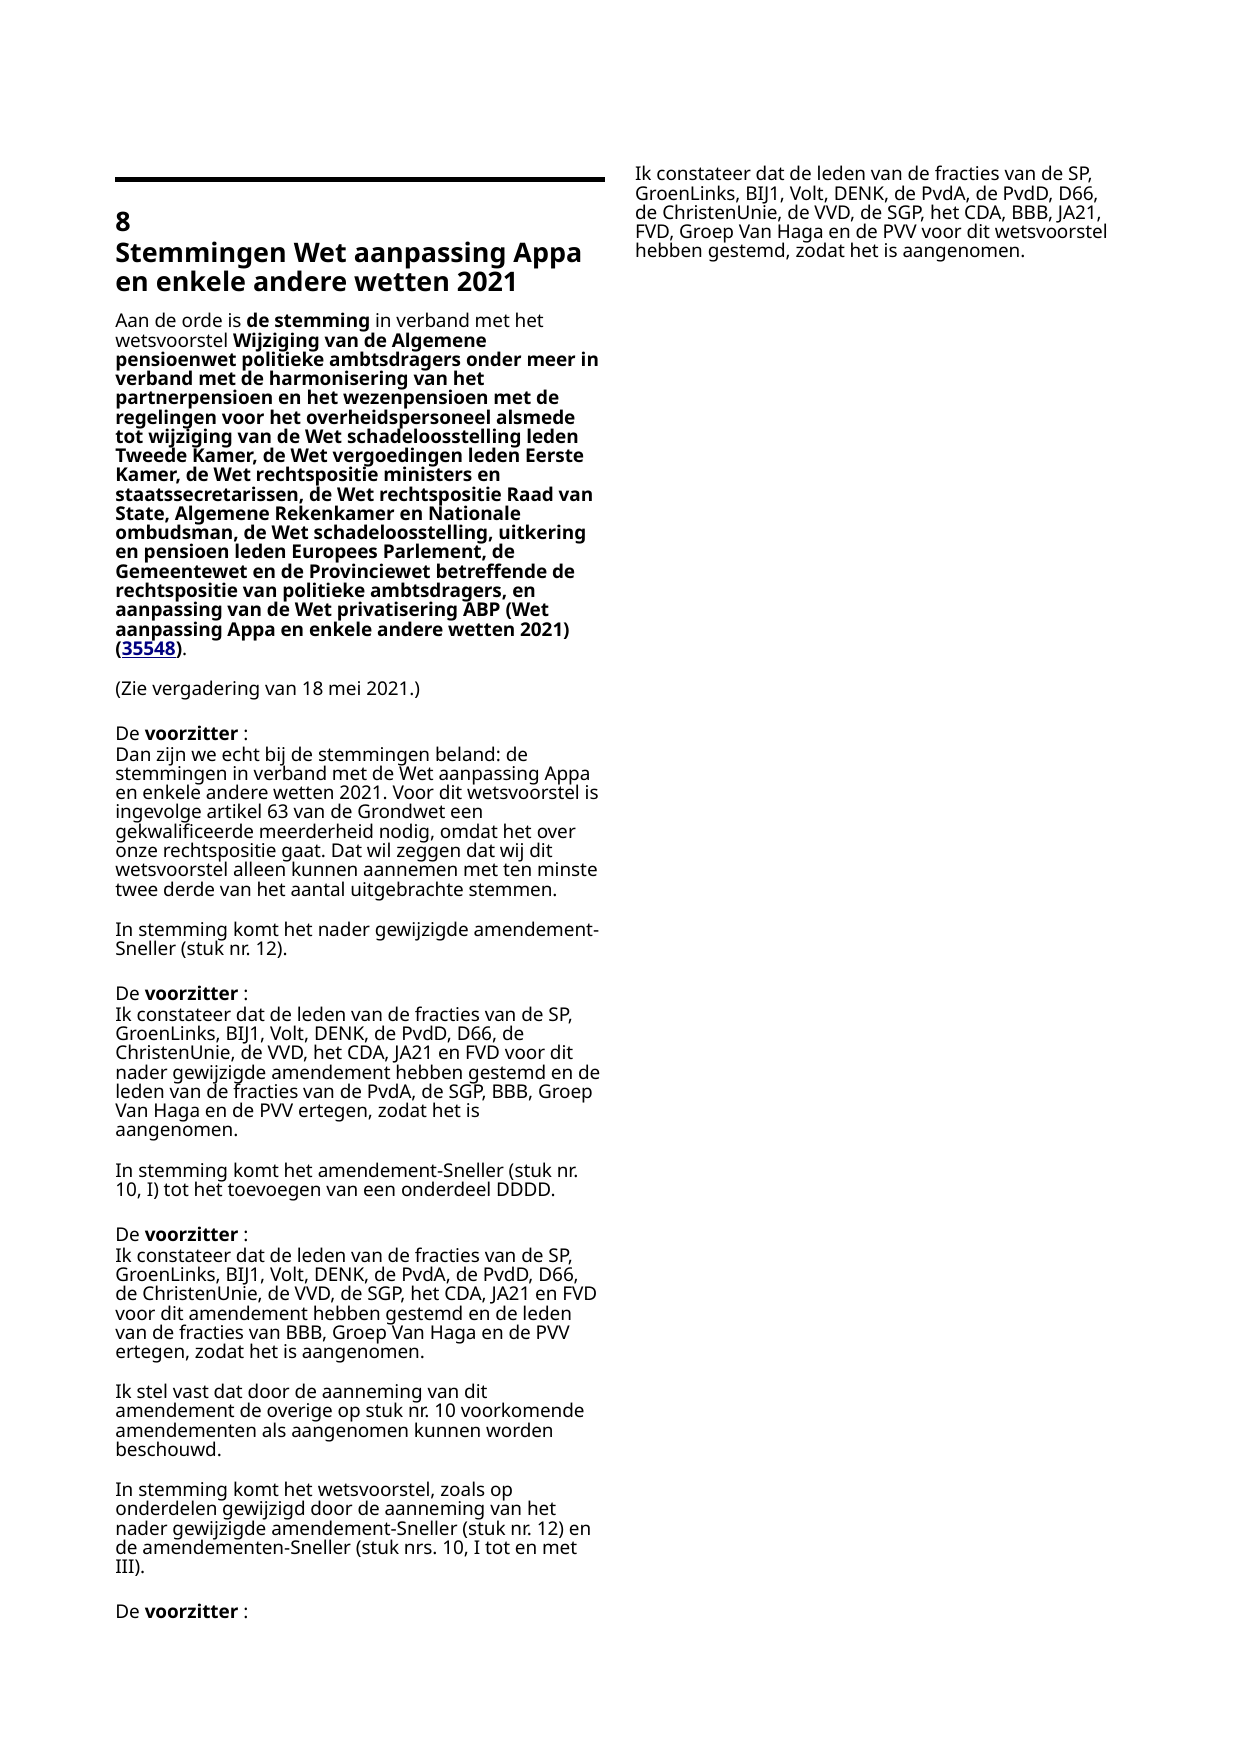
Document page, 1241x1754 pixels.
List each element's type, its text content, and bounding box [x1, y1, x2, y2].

text De voorzitter : [115, 1598, 605, 1624]
text Ik stel vast dat door de aanneming van dit amendement de overige op stuk nr. 10 voorkomende amendementen als aangenomen kunnen worden beschouwd. [115, 1383, 605, 1460]
text 8 [115, 203, 605, 239]
text Dan zijn we echt bij de stemmingen beland: de stemmingen in verband met de Wet aanpassing Appa en enkele andere wetten 2021. Voor dit wetsvoorstel is ingevolge artikel 63 van de Grondwet een gekwalificeerde meerderheid nodig, omdat het over onze rechtspositie gaat. Dat wil zeggen dat wij dit wetsvoorstel alleen kunnen aannemen met ten minste twee derde van het aantal uitgebrachte stemmen. [115, 746, 605, 900]
text Aan de orde is de stemming in verband met het wetsvoorstel Wijziging van de Algemene pensioenwet politieke ambtsdragers onder meer in verband met de harmonisering van het partnerpensioen en het wezenpensioen met de regelingen voor het overheidspersoneel alsmede tot wijziging van de Wet schadeloosstelling leden Tweede Kamer, de Wet vergoedingen leden Eerste Kamer, de Wet rechtspositie ministers en staatssecretarissen, de Wet rechtspositie Raad van State, Algemene Rekenkamer en Nationale ombudsman, de Wet schadeloosstelling, uitkering en pensioen leden Europees Parlement, de Gemeentewet en de Provinciewet betreffende de rechtspositie van politieke ambtsdragers, en aanpassing van de Wet privatisering ABP (Wet aanpassing Appa en enkele andere wetten 2021) (35548). [115, 312, 605, 659]
text De voorzitter : [115, 720, 605, 746]
text In stemming komt het amendement-Sneller (stuk nr. 10, I) tot het toevoegen van een onderdeel DDDD. [115, 1162, 605, 1200]
text Ik constateer dat de leden van de fracties van de SP, GroenLinks, BIJ1, Volt, DENK, de PvdA, de PvdD, D66, de ChristenUnie, de VVD, de SGP, het CDA, JA21 en FVD voor dit amendement hebben gestemd en de leden van de fracties van BBB, Groep Van Haga en de PVV ertegen, zodat het is aangenomen. [115, 1247, 605, 1362]
text Ik constateer dat de leden van de fracties van de SP, GroenLinks, BIJ1, Volt, DENK, de PvdA, de PvdD, D66, de ChristenUnie, de VVD, de SGP, het CDA, BBB, JA21, FVD, Groep Van Haga en de PVV voor dit wetsvoorstel hebben gestemd, zodat het is aangenomen. [635, 165, 1125, 262]
text In stemming komt het wetsvoorstel, zoals op onderdelen gewijzigd door de aanneming van het nader gewijzigde amendement-Sneller (stuk nr. 12) en de amendementen-Sneller (stuk nrs. 10, I tot en met III). [115, 1481, 605, 1577]
text De voorzitter : [115, 980, 605, 1006]
text In stemming komt het nader gewijzigde amendement-Sneller (stuk nr. 12). [115, 921, 605, 959]
text De voorzitter : [115, 1221, 605, 1247]
text Ik constateer dat de leden van de fracties van de SP, GroenLinks, BIJ1, Volt, DENK, de PvdD, D66, de ChristenUnie, de VVD, het CDA, JA21 en FVD voor dit nader gewijzigde amendement hebben gestemd en de leden van de fracties van de PvdA, de SGP, BBB, Groep Van Haga en de PVV ertegen, zodat het is aangenomen. [115, 1006, 605, 1141]
text Stemmingen Wet aanpassing Appa en enkele andere wetten 2021 [115, 239, 605, 312]
text (Zie vergadering van 18 mei 2021.) [115, 680, 605, 699]
